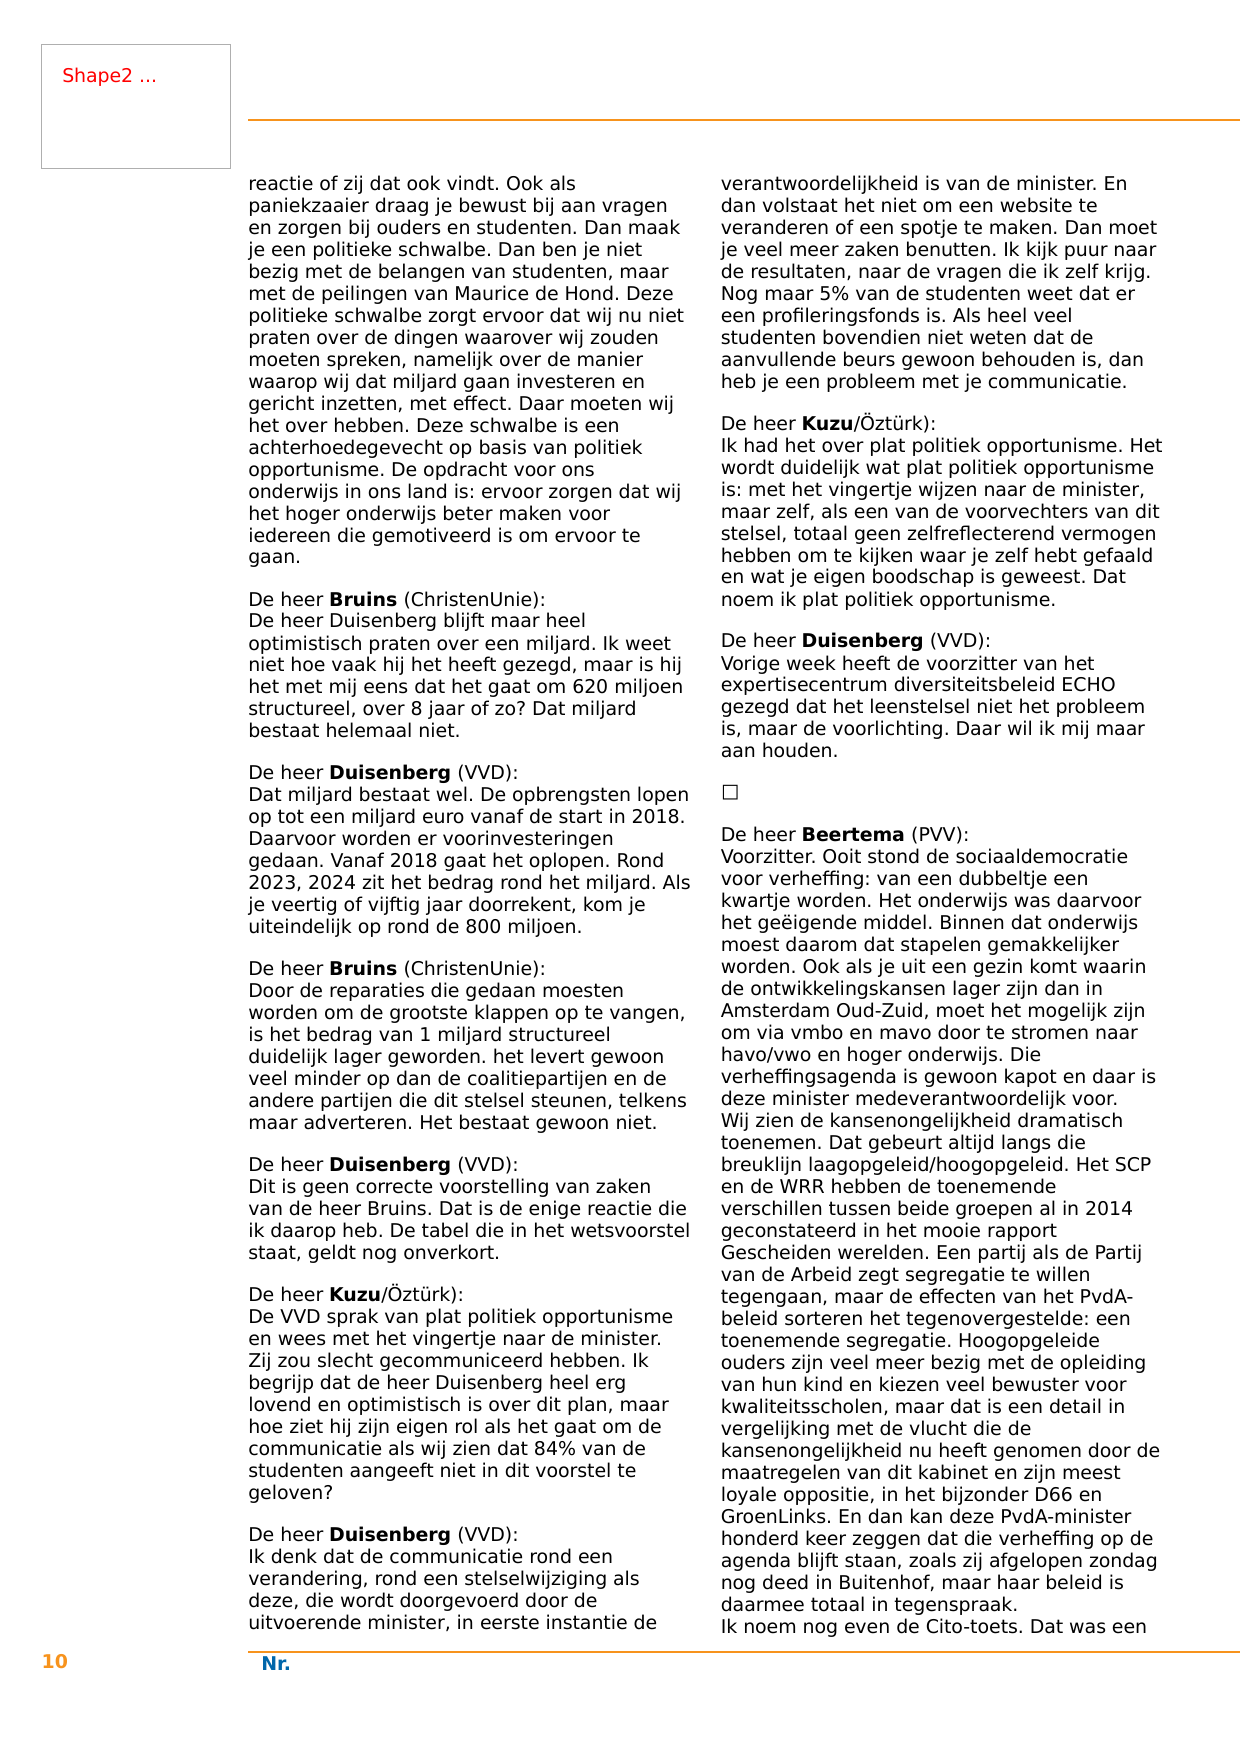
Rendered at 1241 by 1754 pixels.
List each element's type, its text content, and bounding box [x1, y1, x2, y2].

text De heer Bruins (ChristenUnie): [248, 958, 691, 980]
text De VVD sprak van plat politiek opportunisme en wees met het vingertje naar de minister. Zij zou slecht gecommuniceerd hebben. Ik begrijp dat de heer Duisenberg heel erg lovend en optimistisch is over dit plan, maar hoe ziet hij zijn eigen rol als het gaat om de communicatie als wij zien dat 84% van de studenten aangeeft niet in dit voorstel te geloven? [248, 1306, 691, 1504]
text Ik noem nog even de Cito-toets. Dat was een [721, 1616, 1163, 1637]
text Ik denk dat de communicatie rond een verandering, rond een stelselwijziging als deze, die wordt doorgevoerd door de uitvoerende minister, in eerste instantie de [248, 1546, 691, 1633]
text Dit is geen correcte voorstelling van zaken van de heer Bruins. Dat is de enige reactie die ik daarop heb. De tabel die in het wetsvoorstel staat, geldt nog onverkort. [248, 1176, 691, 1264]
text De heer Kuzu/Öztürk): [721, 413, 1163, 434]
text Vorige week heeft de voorzitter van het expertisecentrum diversiteitsbeleid ECHO gezegd dat het leenstelsel niet het probleem is, maar de voorlichting. Daar wil ik mij maar aan houden. [721, 652, 1163, 762]
text De heer Duisenberg blijft maar heel optimistisch praten over een miljard. Ik weet niet hoe vaak hij het heeft gezegd, maar is hij het met mij eens dat het gaat om 620 miljoen structureel, over 8 jaar of zo? Dat miljard bestaat helemaal niet. [248, 610, 691, 742]
text ⬜ [721, 782, 1163, 804]
text De heer Bruins (ChristenUnie): [248, 588, 691, 610]
text De heer Kuzu/Öztürk): [248, 1284, 691, 1306]
text Dat miljard bestaat wel. De opbrengsten lopen op tot een miljard euro vanaf de start in 2018. Daarvoor worden er voorinvesteringen gedaan. Vanaf 2018 gaat het oplopen. Rond 2023, 2024 zit het bedrag rond het miljard. Als je veertig of vijftig jaar doorrekent, kom je uiteindelijk op rond de 800 miljoen. [248, 784, 691, 938]
text Door de reparaties die gedaan moesten worden om de grootste klappen op te vangen, is het bedrag van 1 miljard structureel duidelijk lager geworden. het levert gewoon veel minder op dan de coalitiepartijen en de andere partijen die dit stelsel steunen, telkens maar adverteren. Het bestaat gewoon niet. [248, 980, 691, 1134]
text Ik had het over plat politiek opportunisme. Het wordt duidelijk wat plat politiek opportunisme is: met het vingertje wijzen naar de minister, maar zelf, als een van de voorvechters van dit stelsel, totaal geen zelfreflecterend vermogen hebben om te kijken waar je zelf hebt gefaald en wat je eigen boodschap is geweest. Dat noem ik plat politiek opportunisme. [721, 434, 1163, 610]
text De heer Duisenberg (VVD): [248, 1154, 691, 1176]
text Voorzitter. Ooit stond de sociaaldemocratie voor verheffing: van een dubbeltje een kwartje worden. Het onderwijs was daarvoor het geëigende middel. Binnen dat onderwijs moest daarom dat stapelen gemakkelijker worden. Ook als je uit een gezin komt waarin de ontwikkelingskansen lager zijn dan in Amsterdam Oud-Zuid, moet het mogelijk zijn om via vmbo en mavo door te stromen naar havo/vwo en hoger onderwijs. Die verheffingsagenda is gewoon kapot en daar is deze minister medeverantwoordelijk voor. [721, 846, 1163, 1110]
text verantwoordelijkheid is van de minister. En dan volstaat het niet om een website te veranderen of een spotje te maken. Dan moet je veel meer zaken benutten. Ik kijk puur naar de resultaten, naar de vragen die ik zelf krijg. Nog maar 5% van de studenten weet dat er een profileringsfonds is. Als heel veel studenten bovendien niet weten dat de aanvullende beurs gewoon behouden is, dan heb je een probleem met je communicatie. [721, 173, 1163, 393]
text Wij zien de kansenongelijkheid dramatisch toenemen. Dat gebeurt altijd langs die breuklijn laagopgeleid/hoogopgeleid. Het SCP en de WRR hebben de toenemende verschillen tussen beide groepen al in 2014 geconstateerd in het mooie rapport Gescheiden werelden. Een partij als de Partij van de Arbeid zegt segregatie te willen tegengaan, maar de effecten van het PvdA-beleid sorteren het tegenovergestelde: een toenemende segregatie. Hoogopgeleide ouders zijn veel meer bezig met de opleiding van hun kind en kiezen veel bewuster voor kwaliteitsscholen, maar dat is een detail in vergelijking met de vlucht die de kansenongelijkheid nu heeft genomen door de maatregelen van dit kabinet en zijn meest loyale oppositie, in het bijzonder D66 en GroenLinks. En dan kan deze PvdA-minister honderd keer zeggen dat die verheffing op de agenda blijft staan, zoals zij afgelopen zondag nog deed in Buitenhof, maar haar beleid is daarmee totaal in tegenspraak. [721, 1110, 1163, 1616]
text De heer Duisenberg (VVD): [248, 762, 691, 784]
text reactie of zij dat ook vindt. Ook als paniekzaaier draag je bewust bij aan vragen en zorgen bij ouders en studenten. Dan maak je een politieke schwalbe. Dan ben je niet bezig met de belangen van studenten, maar met de peilingen van Maurice de Hond. Deze politieke schwalbe zorgt ervoor dat wij nu niet praten over de dingen waarover wij zouden moeten spreken, namelijk over de manier waarop wij dat miljard gaan investeren en gericht inzetten, met effect. Daar moeten wij het over hebben. Deze schwalbe is een achterhoedegevecht op basis van politiek opportunisme. De opdracht voor ons onderwijs in ons land is: ervoor zorgen dat wij het hoger onderwijs beter maken voor iedereen die gemotiveerd is om ervoor te gaan. [248, 173, 691, 568]
text De heer Duisenberg (VVD): [248, 1524, 691, 1546]
text De heer Beertema (PVV): [721, 824, 1163, 846]
text De heer Duisenberg (VVD): [721, 630, 1163, 652]
